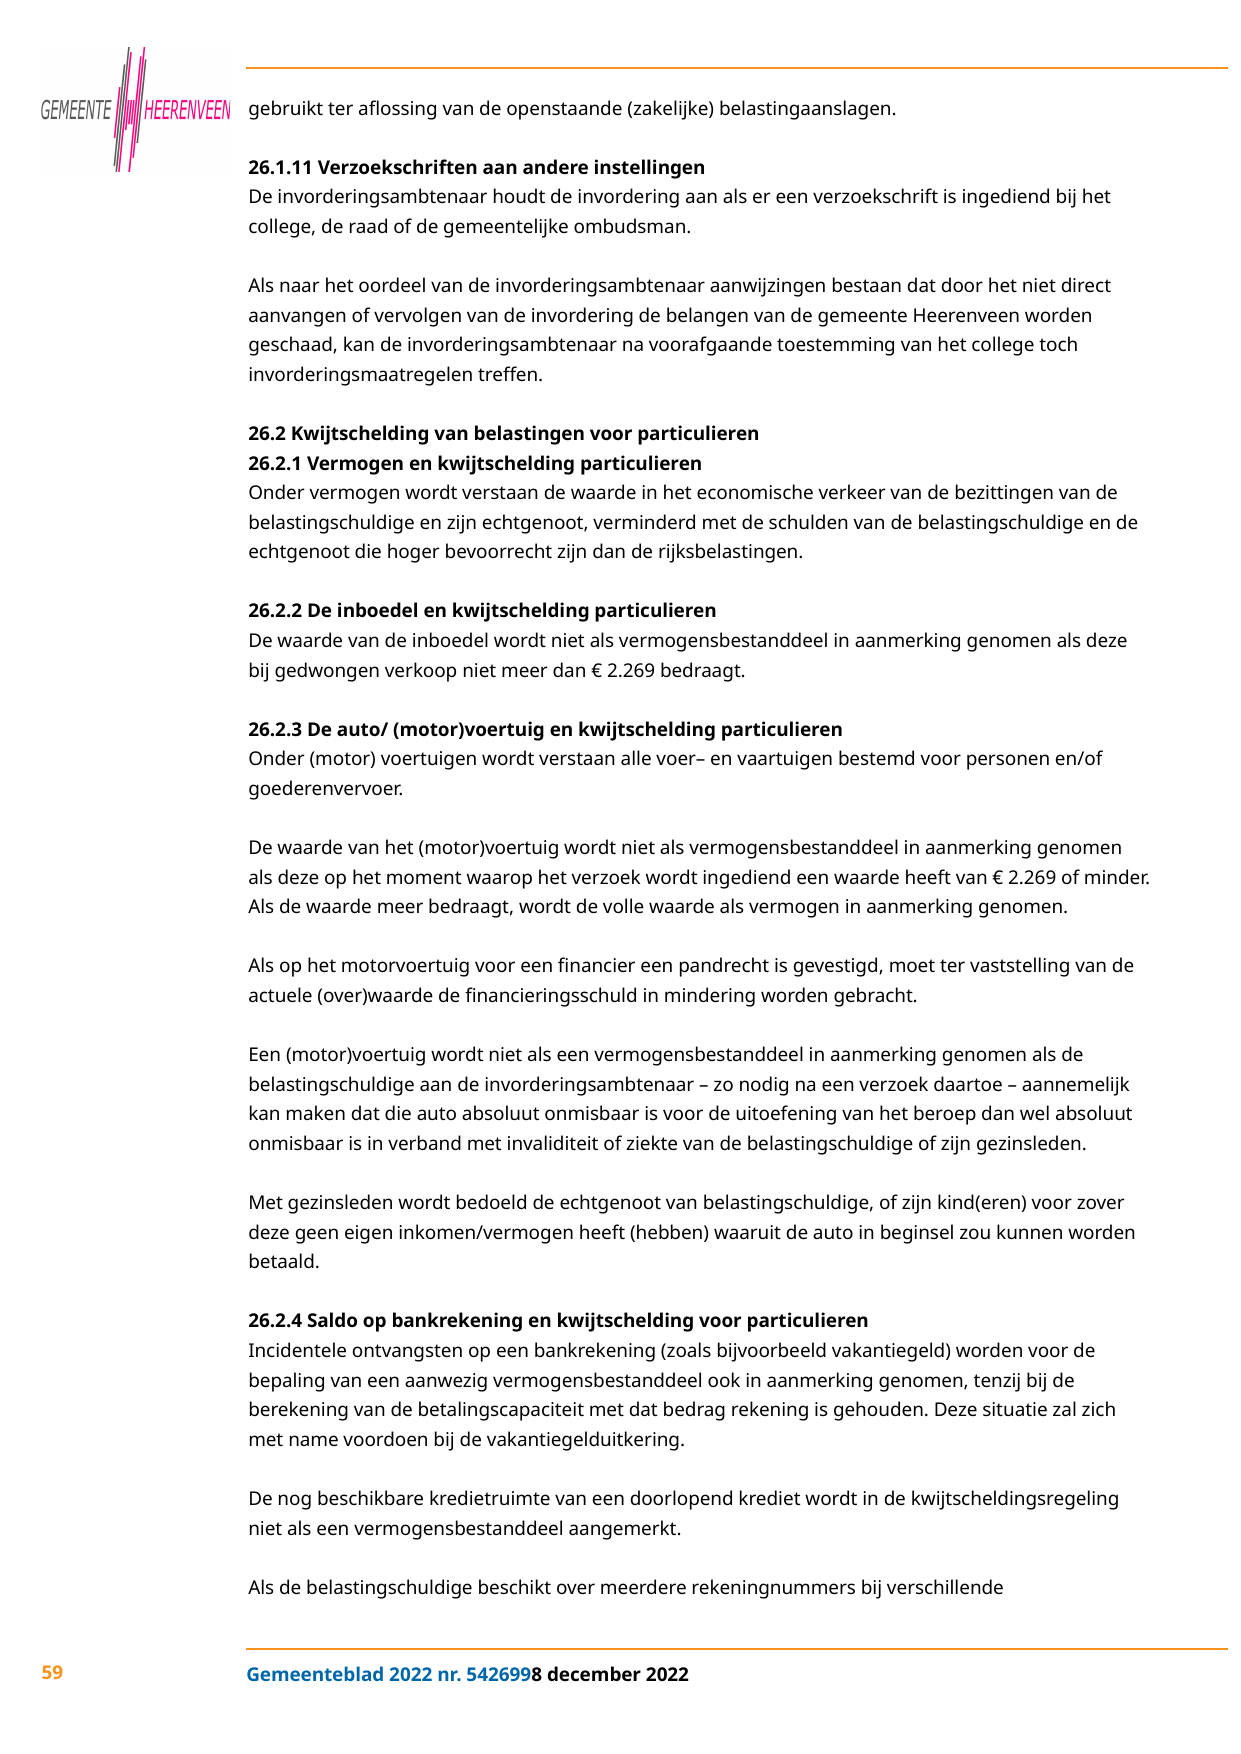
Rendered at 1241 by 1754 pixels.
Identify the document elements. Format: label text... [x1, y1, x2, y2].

text De waarde van de inboedel wordt niet als vermogensbestanddeel in aanmerking genomen als deze bij gedwongen verkoop niet meer dan € 2.269 bedraagt. [248, 627, 1152, 683]
text Met gezinsleden wordt bedoeld de echtgenoot van belastingschuldige, of zijn kind(eren) voor zover deze geen eigen inkomen/vermogen heeft (hebben) waaruit de auto in beginsel zou kunnen worden betaald. [248, 1189, 1152, 1274]
text Een (motor)voertuig wordt niet als een vermogensbestanddeel in aanmerking genomen als de belastingschuldige aan de invorderingsambtenaar – zo nodig na een verzoek daartoe – aannemelijk kan maken dat die auto absoluut onmisbaar is voor de uitoefening van het beroep dan wel absoluut onmisbaar is in verband met invaliditeit of ziekte van de belastingschuldige of zijn gezinsleden. [248, 1041, 1152, 1156]
text Als de belastingschuldige beschikt over meerdere rekeningnummers bij verschillende [248, 1574, 1152, 1600]
text De invorderingsambtenaar houdt de invordering aan als er een verzoekschrift is ingediend bij het college, de raad of de gemeentelijke ombudsman. [248, 183, 1152, 239]
picture [41, 47, 231, 172]
text Incidentele ontvangsten op een bankrekening (zoals bijvoorbeeld vakantiegeld) worden voor de bepaling van een aanwezig vermogensbestanddeel ook in aanmerking genomen, tenzij bij de berekening van de betalingscapaciteit met dat bedrag rekening is gehouden. Deze situatie zal zich met name voordoen bij de vakantiegelduitkering. [248, 1337, 1152, 1452]
text Als naar het oordeel van de invorderingsambtenaar aanwijzingen bestaan dat door het niet direct aanvangen of vervolgen van de invordering de belangen van de gemeente Heerenveen worden geschaad, kan de invorderingsambtenaar na voorafgaande toestemming van het college toch invorderingsmaatregelen treffen. [248, 272, 1152, 387]
text 26.2.2 De inboedel en kwijtschelding particulieren [248, 598, 1152, 623]
text 26.2 Kwijtschelding van belastingen voor particulieren [248, 420, 1152, 446]
text Als op het motorvoertuig voor een financier een pandrecht is gevestigd, moet ter vaststelling van de actuele (over)waarde de financieringsschuld in mindering worden gebracht. [248, 953, 1152, 1008]
text 26.2.4 Saldo op bankrekening en kwijtschelding voor particulieren [248, 1308, 1152, 1333]
text De nog beschikbare kredietruimte van een doorlopend krediet wordt in de kwijtscheldingsregeling niet als een vermogensbestanddeel aangemerkt. [248, 1485, 1152, 1541]
text 26.2.1 Vermogen en kwijtschelding particulieren [248, 450, 1152, 476]
text Onder (motor) voertuigen wordt verstaan alle voer– en vaartuigen bestemd voor personen en/of goederenvervoer. [248, 746, 1152, 801]
text Onder vermogen wordt verstaan de waarde in het economische verkeer van de bezittingen van de belastingschuldige en zijn echtgenoot, verminderd met de schulden van de belastingschuldige en de echtgenoot die hoger bevoorrecht zijn dan de rijksbelastingen. [248, 479, 1152, 564]
text 26.1.11 Verzoekschriften aan andere instellingen [248, 154, 1152, 180]
text De waarde van het (motor)voertuig wordt niet als vermogensbestanddeel in aanmerking genomen als deze op het moment waarop het verzoek wordt ingediend een waarde heeft van € 2.269 of minder. Als de waarde meer bedraagt, wordt de volle waarde als vermogen in aanmerking genomen. [248, 834, 1152, 919]
text 26.2.3 De auto/ (motor)voertuig en kwijtschelding particulieren [248, 716, 1152, 742]
text gebruikt ter aflossing van de openstaande (zakelijke) belastingaanslagen. [248, 95, 1152, 121]
